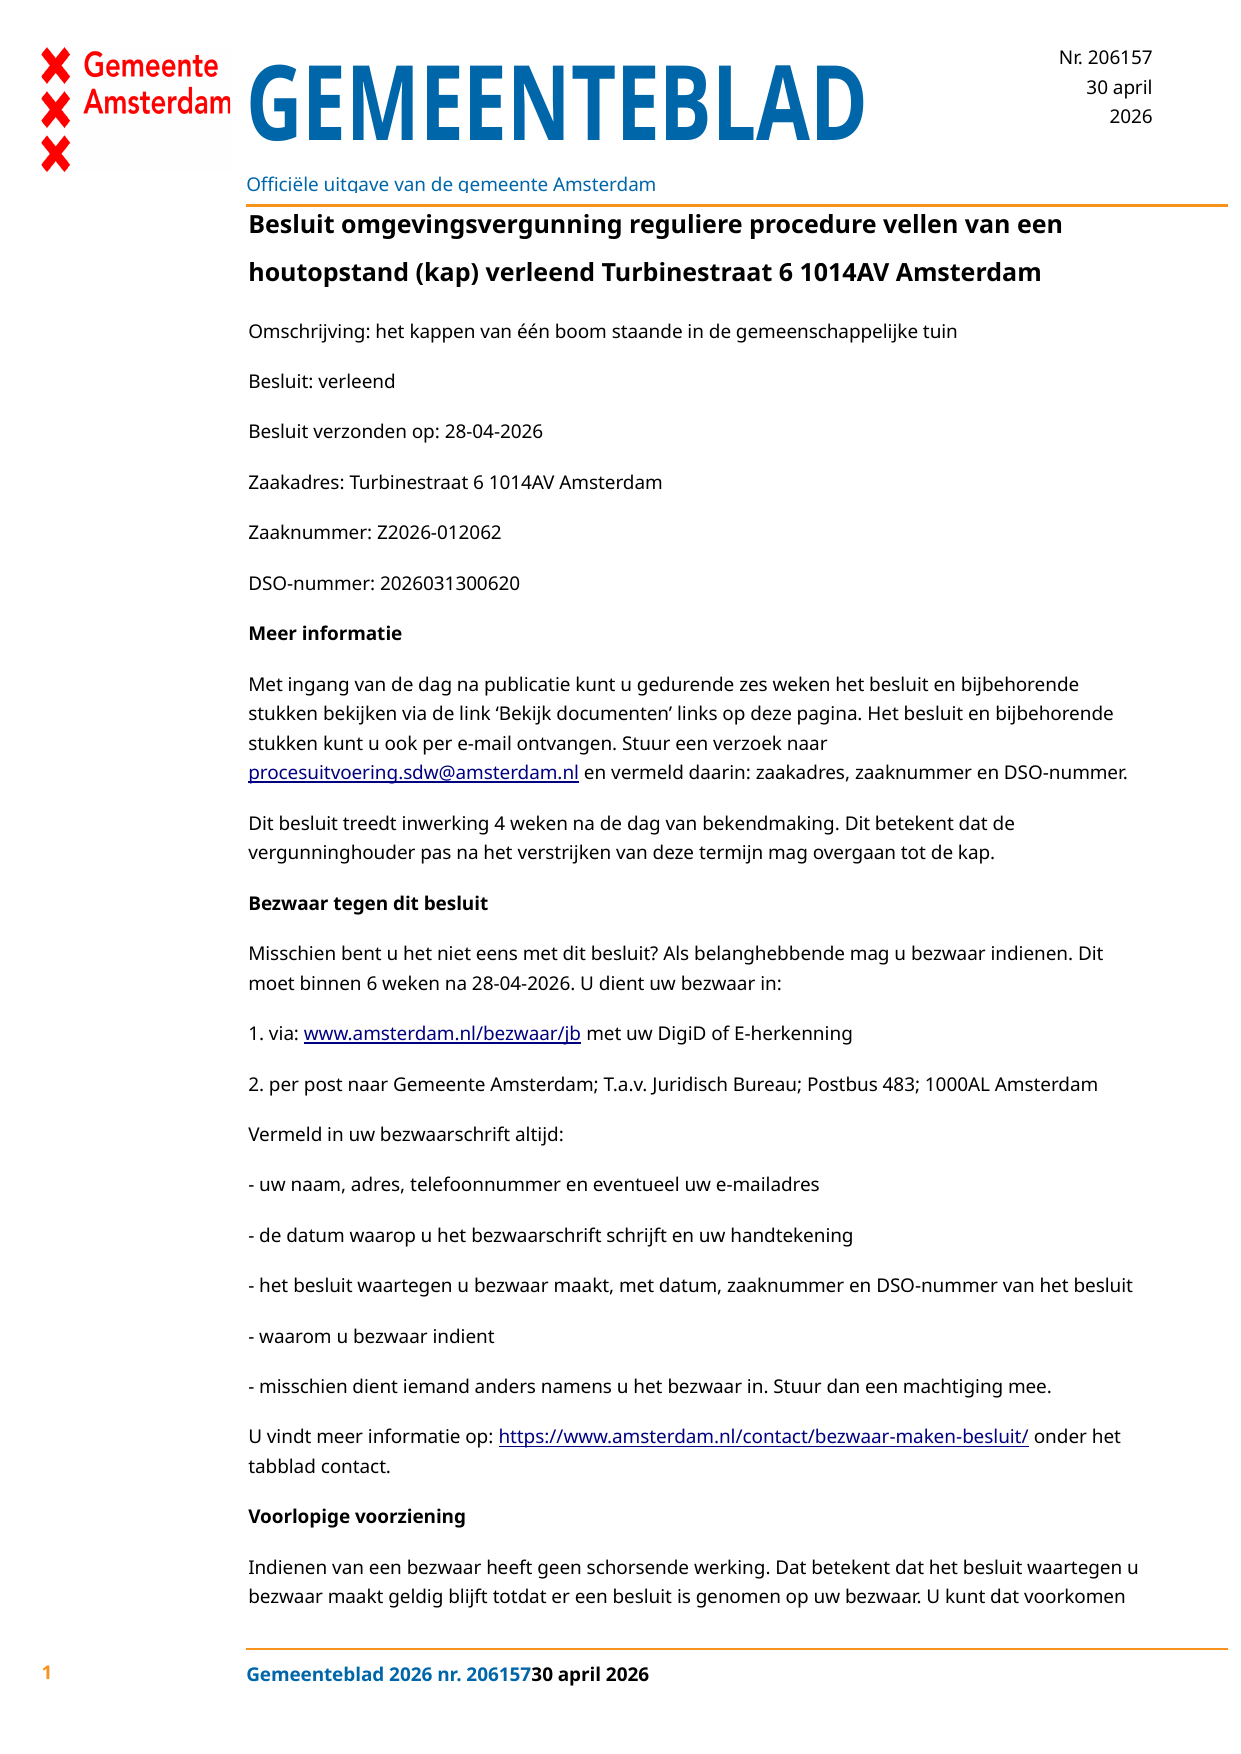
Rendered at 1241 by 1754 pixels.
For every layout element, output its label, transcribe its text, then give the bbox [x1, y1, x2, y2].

text DSO-nummer: 2026031300620 [248, 570, 1152, 596]
text - de datum waarop u het bezwaarschrift schrijft en uw handtekening [248, 1222, 1152, 1248]
text Indienen van een bezwaar heeft geen schorsende werking. Dat betekent dat het besluit waartegen u bezwaar maakt geldig blijft totdat er een besluit is genomen op uw bezwaar. U kunt dat voorkomen [248, 1554, 1152, 1609]
text Vermeld in uw bezwaarschrift altijd: [248, 1121, 1152, 1147]
text Met ingang van de dag na publicatie kunt u gedurende zes weken het besluit en bijbehorende stukken bekijken via de link ‘Bekijk documenten’ links op deze pagina. Het besluit en bijbehorende stukken kunt u ook per e-mail ontvangen. Stuur een verzoek naar procesuitvoering.sdw@amsterdam.nl en vermeld daarin: zaakadres, zaaknummer en DSO-nummer. [248, 671, 1152, 785]
picture [41, 47, 231, 172]
text Dit besluit treedt inwerking 4 weken na de dag van bekendmaking. Dit betekent dat de vergunninghouder pas na het verstrijken van deze termijn mag overgaan tot de kap. [248, 810, 1152, 865]
text Omschrijving: het kappen van één boom staande in de gemeenschappelijke tuin [248, 318, 1152, 344]
text Besluit omgevingsvergunning reguliere procedure vellen van een houtopstand (kap) verleend Turbinestraat 6 1014AV Amsterdam [248, 207, 1152, 288]
text Zaakadres: Turbinestraat 6 1014AV Amsterdam [248, 469, 1152, 495]
text 1. via: www.amsterdam.nl/bezwaar/jb met uw DigiD of E-herkenning [248, 1020, 1152, 1046]
text - het besluit waartegen u bezwaar maakt, met datum, zaaknummer en DSO-nummer van het besluit [248, 1272, 1152, 1298]
text Zaaknummer: Z2026-012062 [248, 519, 1152, 545]
text - waarom u bezwaar indient [248, 1323, 1152, 1349]
text Voorlopige voorziening [248, 1504, 1152, 1529]
text Misschien bent u het niet eens met dit besluit? Als belanghebbende mag u bezwaar indienen. Dit moet binnen 6 weken na 28-04-2026. U dient uw bezwaar in: [248, 940, 1152, 996]
text U vindt meer informatie op: https://www.amsterdam.nl/contact/bezwaar-maken-besluit/ onder het tabblad contact. [248, 1424, 1152, 1479]
text Meer informatie [248, 620, 1152, 646]
text - misschien dient iemand anders namens u het bezwaar in. Stuur dan een machtiging mee. [248, 1373, 1152, 1399]
text Bezwaar tegen dit besluit [248, 890, 1152, 916]
text 2. per post naar Gemeente Amsterdam; T.a.v. Juridisch Bureau; Postbus 483; 1000AL Amsterdam [248, 1071, 1152, 1097]
text Besluit: verleend [248, 368, 1152, 394]
text Besluit verzonden op: 28-04-2026 [248, 419, 1152, 444]
text - uw naam, adres, telefoonnummer en eventueel uw e-mailadres [248, 1172, 1152, 1197]
